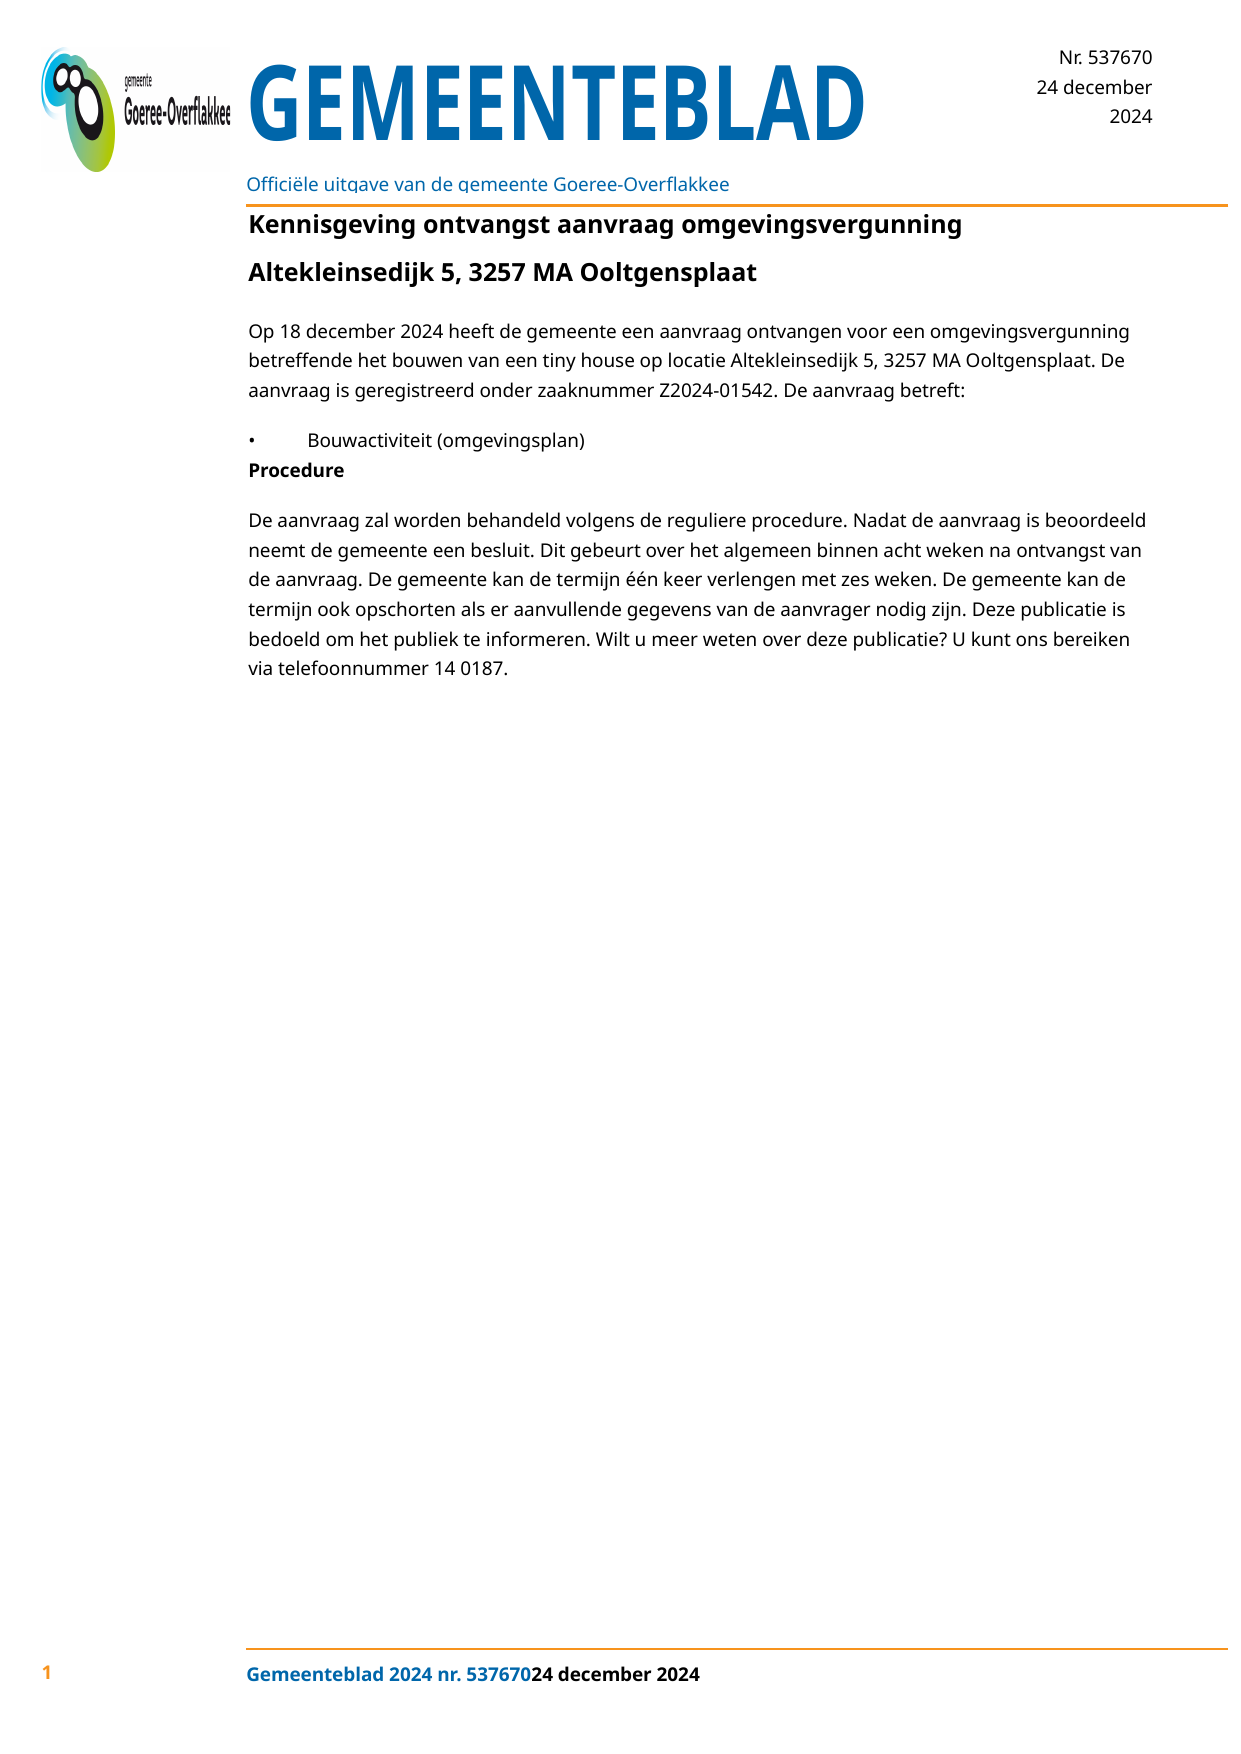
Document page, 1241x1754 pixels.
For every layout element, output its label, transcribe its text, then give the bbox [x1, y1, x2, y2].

text Kennisgeving ontvangst aanvraag omgevingsvergunning Altekleinsedijk 5, 3257 MA Ooltgensplaat [248, 207, 1152, 288]
picture [41, 47, 231, 172]
text De aanvraag zal worden behandeld volgens de reguliere procedure. Nadat de aanvraag is beoordeeld neemt de gemeente een besluit. Dit gebeurt over het algemeen binnen acht weken na ontvangst van de aanvraag. De gemeente kan de termijn één keer verlengen met zes weken. De gemeente kan de termijn ook opschorten als er aanvullende gegevens van de aanvrager nodig zijn. Deze publicatie is bedoeld om het publiek te informeren. Wilt u meer weten over deze publicatie? U kunt ons bereiken via telefoonnummer 14 0187. [248, 507, 1152, 681]
text Op 18 december 2024 heeft de gemeente een aanvraag ontvangen voor een omgevingsvergunning betreffende het bouwen van een tiny house op locatie Altekleinsedijk 5, 3257 MA Ooltgensplaat. De aanvraag is geregistreerd onder zaaknummer Z2024-01542. De aanvraag betreft: [248, 318, 1152, 403]
list Bouwactiviteit (omgevingsplan) [248, 427, 1152, 453]
text Procedure [248, 457, 1152, 483]
